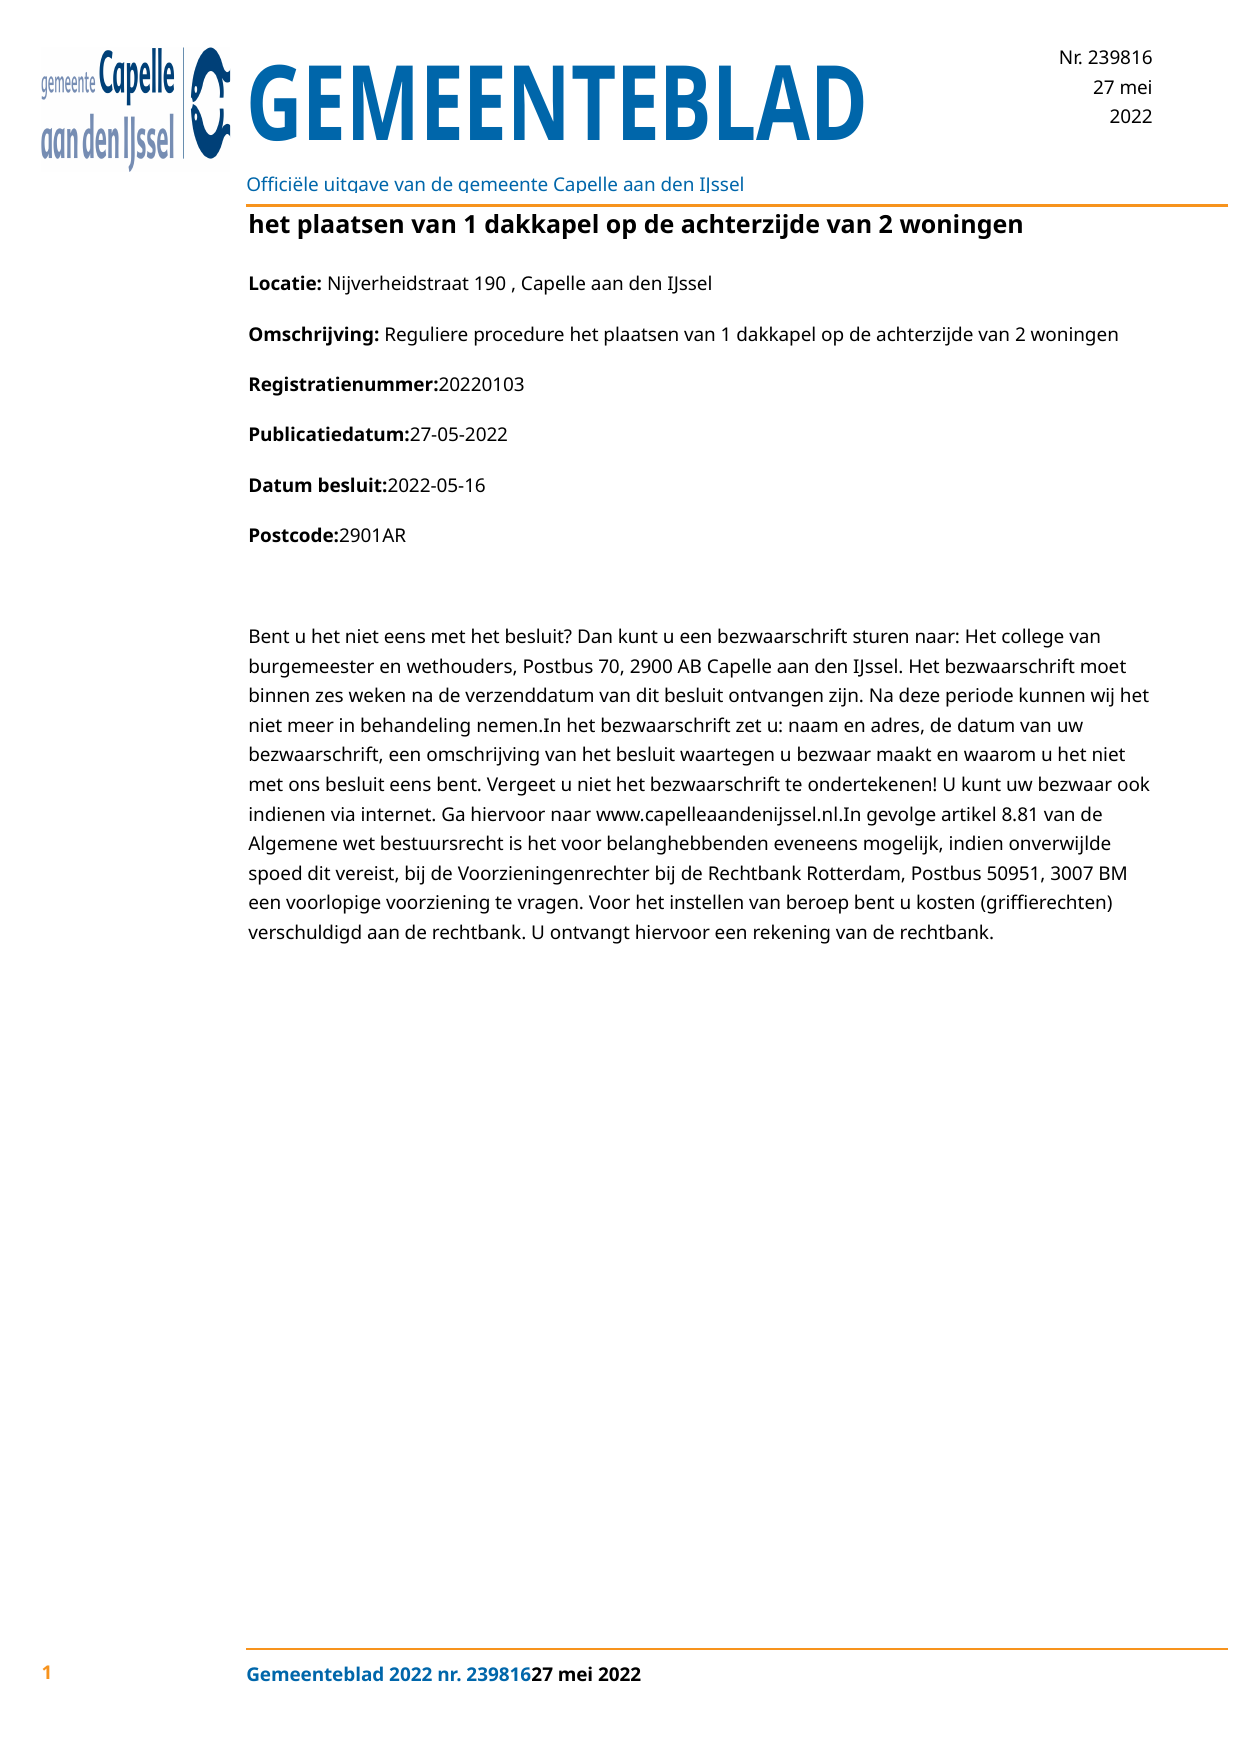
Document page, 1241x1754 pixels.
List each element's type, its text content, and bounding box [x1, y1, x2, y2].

text Omschrijving: Reguliere procedure het plaatsen van 1 dakkapel op de achterzijde van 2 woningen [248, 321, 1152, 346]
picture [41, 47, 231, 172]
text Datum besluit:2022-05-16 [248, 472, 1152, 498]
text Registratienummer:20220103 [248, 371, 1152, 397]
text Postcode:2901AR [248, 522, 1152, 548]
text Locatie: Nijverheidstraat 190 , Capelle aan den IJssel [248, 270, 1152, 296]
text het plaatsen van 1 dakkapel op de achterzijde van 2 woningen [248, 207, 1152, 241]
text Bent u het niet eens met het besluit? Dan kunt u een bezwaarschrift sturen naar: Het college van burgemeester en wethouders, Postbus 70, 2900 AB Capelle aan den IJssel. Het bezwaarschrift moet binnen zes weken na de verzenddatum van dit besluit ontvangen zijn. Na deze periode kunnen wij het niet meer in behandeling nemen.In het bezwaarschrift zet u: naam en adres, de datum van uw bezwaarschrift, een omschrijving van het besluit waartegen u bezwaar maakt en waarom u het niet met ons besluit eens bent. Vergeet u niet het bezwaarschrift te ondertekenen! U kunt uw bezwaar ook indienen via internet. Ga hiervoor naar www.capelleaandenijssel.nl.In gevolge artikel 8.81 van de Algemene wet bestuursrecht is het voor belanghebbenden eveneens mogelijk, indien onverwijlde spoed dit vereist, bij de Voorzieningenrechter bij de Rechtbank Rotterdam, Postbus 50951, 3007 BM een voorlopige voorziening te vragen. Voor het instellen van beroep bent u kosten (griffierechten) verschuldigd aan de rechtbank. U ontvangt hiervoor een rekening van de rechtbank. [248, 623, 1152, 945]
text Publicatiedatum:27-05-2022 [248, 422, 1152, 447]
